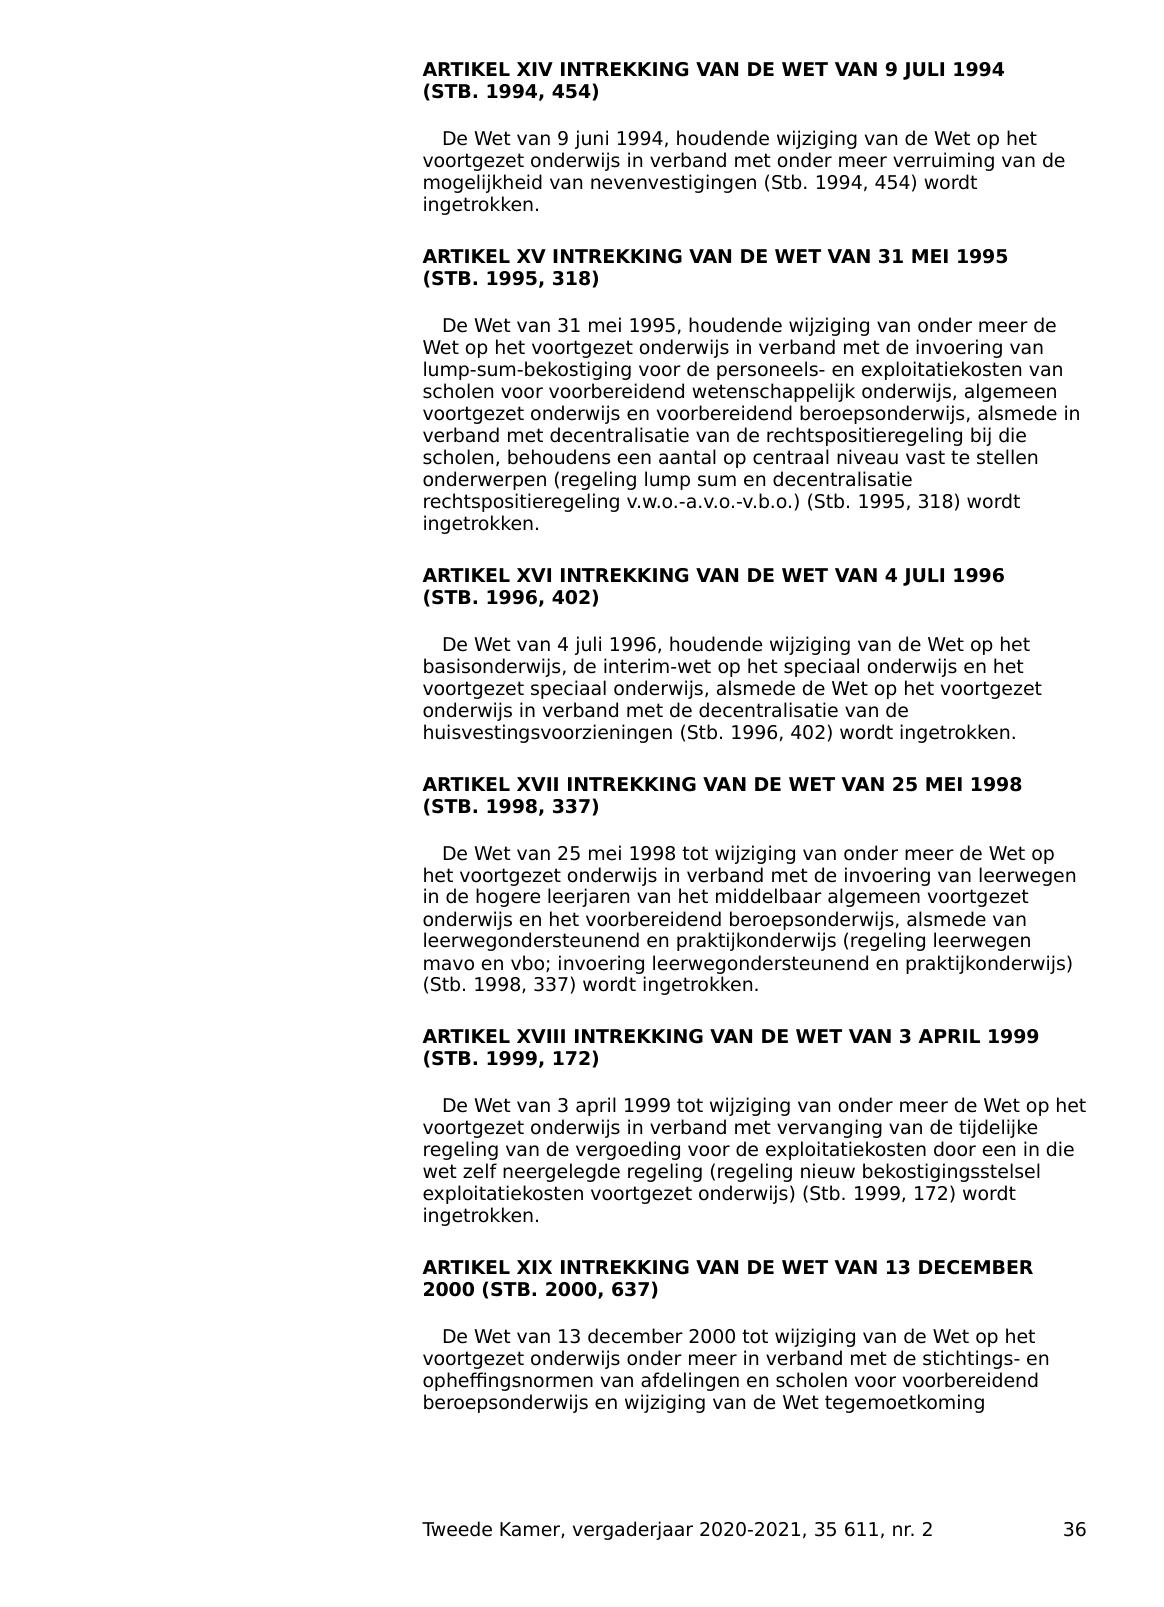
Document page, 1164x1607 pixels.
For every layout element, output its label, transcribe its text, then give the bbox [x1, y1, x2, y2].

text De Wet van 25 mei 1998 tot wijziging van onder meer de Wet op het voortgezet onderwijs in verband met de invoering van leerwegen in de hogere leerjaren van het middelbaar algemeen voortgezet onderwijs en het voorbereidend beroepsonderwijs, alsmede van leerwegondersteunend en praktijkonderwijs (regeling leerwegen mavo en vbo; invoering leerwegondersteunend en praktijkonderwijs) (Stb. 1998, 337) wordt ingetrokken. [422, 842, 1087, 996]
subtitle ARTIKEL XVII INTREKKING VAN DE WET VAN 25 MEI 1998 (STB. 1998, 337) [422, 773, 1087, 817]
subtitle ARTIKEL XV INTREKKING VAN DE WET VAN 31 MEI 1995 (STB. 1995, 318) [422, 246, 1087, 290]
text De Wet van 31 mei 1995, houdende wijziging van onder meer de Wet op het voortgezet onderwijs in verband met de invoering van lump-sum-bekostiging voor de personeels- en exploitatiekosten van scholen voor voorbereidend wetenschappelijk onderwijs, algemeen voortgezet onderwijs en voorbereidend beroepsonderwijs, alsmede in verband met decentralisatie van de rechtspositieregeling bij die scholen, behoudens een aantal op centraal niveau vast te stellen onderwerpen (regeling lump sum en decentralisatie rechtspositieregeling v.w.o.-a.v.o.-v.b.o.) (Stb. 1995, 318) wordt ingetrokken. [422, 315, 1087, 535]
subtitle ARTIKEL XVI INTREKKING VAN DE WET VAN 4 JULI 1996 (STB. 1996, 402) [422, 565, 1087, 609]
subtitle ARTIKEL XIV INTREKKING VAN DE WET VAN 9 JULI 1994 (STB. 1994, 454) [422, 59, 1087, 103]
text De Wet van 9 juni 1994, houdende wijziging van de Wet op het voortgezet onderwijs in verband met onder meer verruiming van de mogelijkheid van nevenvestigingen (Stb. 1994, 454) wordt ingetrokken. [422, 128, 1087, 216]
text De Wet van 3 april 1999 tot wijziging van onder meer de Wet op het voortgezet onderwijs in verband met vervanging van de tijdelijke regeling van de vergoeding voor de exploitatiekosten door een in die wet zelf neergelegde regeling (regeling nieuw bekostigingsstelsel exploitatiekosten voortgezet onderwijs) (Stb. 1999, 172) wordt ingetrokken. [422, 1095, 1087, 1227]
text De Wet van 4 juli 1996, houdende wijziging van de Wet op het basisonderwijs, de interim-wet op het speciaal onderwijs en het voortgezet speciaal onderwijs, alsmede de Wet op het voortgezet onderwijs in verband met de decentralisatie van de huisvestingsvoorzieningen (Stb. 1996, 402) wordt ingetrokken. [422, 634, 1087, 743]
subtitle ARTIKEL XIX INTREKKING VAN DE WET VAN 13 DECEMBER 2000 (STB. 2000, 637) [422, 1257, 1087, 1301]
subtitle ARTIKEL XVIII INTREKKING VAN DE WET VAN 3 APRIL 1999 (STB. 1999, 172) [422, 1026, 1087, 1070]
text De Wet van 13 december 2000 tot wijziging van de Wet op het voortgezet onderwijs onder meer in verband met de stichtings- en opheffingsnormen van afdelingen en scholen voor voorbereidend beroepsonderwijs en wijziging van de Wet tegemoetkoming [422, 1326, 1087, 1414]
